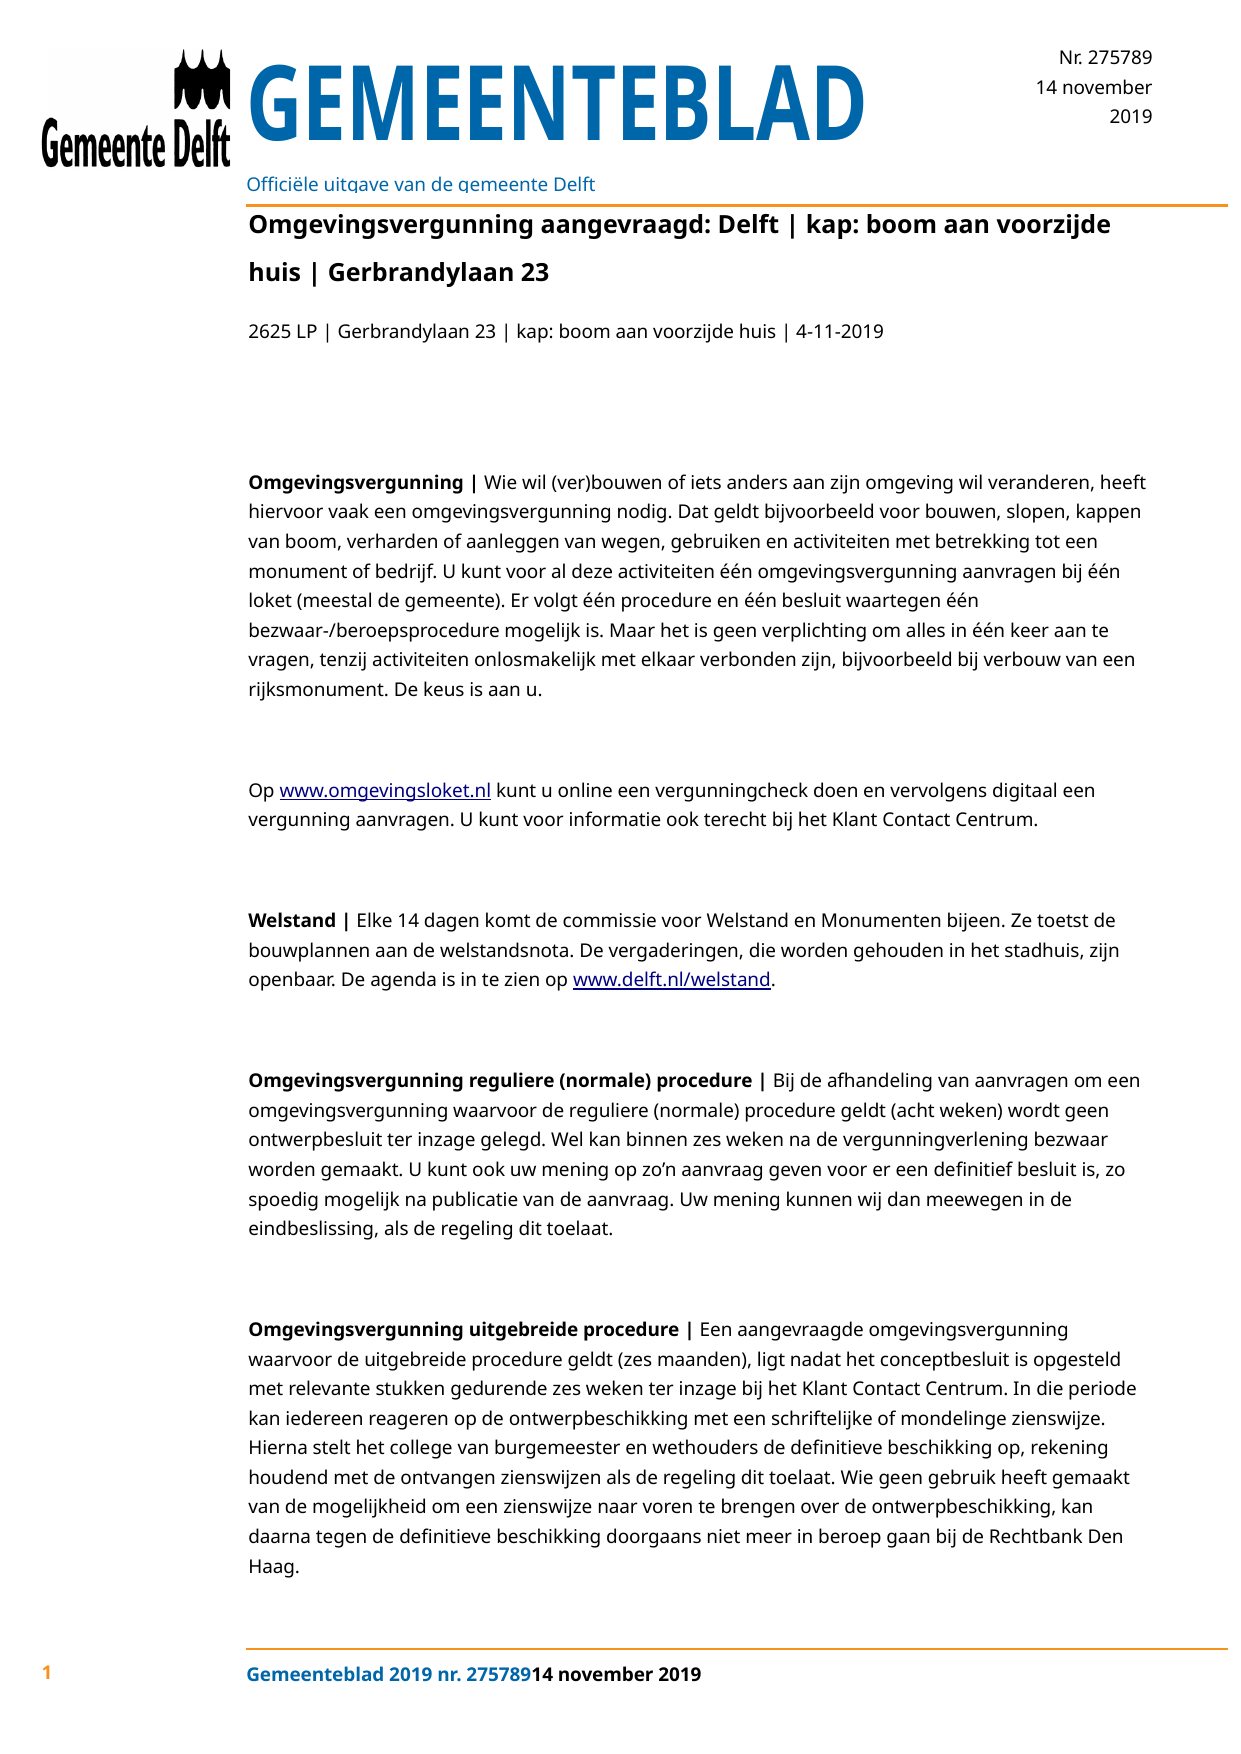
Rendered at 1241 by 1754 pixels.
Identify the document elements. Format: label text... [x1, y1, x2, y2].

text Op www.omgevingsloket.nl kunt u online een vergunningcheck doen en vervolgens digitaal een vergunning aanvragen. U kunt voor informatie ook terecht bij het Klant Contact Centrum. [248, 777, 1152, 832]
text Omgevingsvergunning reguliere (normale) procedure | Bij de afhandeling van aanvragen om een omgevingsvergunning waarvoor de reguliere (normale) procedure geldt (acht weken) wordt geen ontwerpbesluit ter inzage gelegd. Wel kan binnen zes weken na de vergunningverlening bezwaar worden gemaakt. U kunt ook uw mening op zo’n aanvraag geven voor er een definitief besluit is, zo spoedig mogelijk na publicatie van de aanvraag. Uw mening kunnen wij dan meewegen in de eindbeslissing, als de regeling dit toelaat. [248, 1067, 1152, 1241]
text Omgevingsvergunning aangevraagd: Delft | kap: boom aan voorzijde huis | Gerbrandylaan 23 [248, 207, 1152, 288]
text Omgevingsvergunning uitgebreide procedure | Een aangevraagde omgevingsvergunning waarvoor de uitgebreide procedure geldt (zes maanden), ligt nadat het conceptbesluit is opgesteld met relevante stukken gedurende zes weken ter inzage bij het Klant Contact Centrum. In die periode kan iedereen reageren op de ontwerpbeschikking met een schriftelijke of mondelinge zienswijze. Hierna stelt het college van burgemeester en wethouders de definitieve beschikking op, rekening houdend met de ontvangen zienswijzen als de regeling dit toelaat. Wie geen gebruik heeft gemaakt van de mogelijkheid om een zienswijze naar voren te brengen over de ontwerpbeschikking, kan daarna tegen de definitieve beschikking doorgaans niet meer in beroep gaan bij de Rechtbank Den Haag. [248, 1316, 1152, 1579]
text 2625 LP | Gerbrandylaan 23 | kap: boom aan voorzijde huis | 4-11-2019 [248, 318, 1152, 344]
text Omgevingsvergunning | Wie wil (ver)bouwen of iets anders aan zijn omgeving wil veranderen, heeft hiervoor vaak een omgevingsvergunning nodig. Dat geldt bijvoorbeeld voor bouwen, slopen, kappen van boom, verharden of aanleggen van wegen, gebruiken en activiteiten met betrekking tot een monument of bedrijf. U kunt voor al deze activiteiten één omgevingsvergunning aanvragen bij één loket (meestal de gemeente). Er volgt één procedure en één besluit waartegen één bezwaar-/beroepsprocedure mogelijk is. Maar het is geen verplichting om alles in één keer aan te vragen, tenzij activiteiten onlosmakelijk met elkaar verbonden zijn, bijvoorbeeld bij verbouw van een rijksmonument. De keus is aan u. [248, 469, 1152, 702]
picture [41, 47, 231, 172]
text Welstand | Elke 14 dagen komt de commissie voor Welstand en Monumenten bijeen. Ze toetst de bouwplannen aan de welstandsnota. De vergaderingen, die worden gehouden in het stadhuis, zijn openbaar. De agenda is in te zien op www.delft.nl/welstand. [248, 907, 1152, 992]
